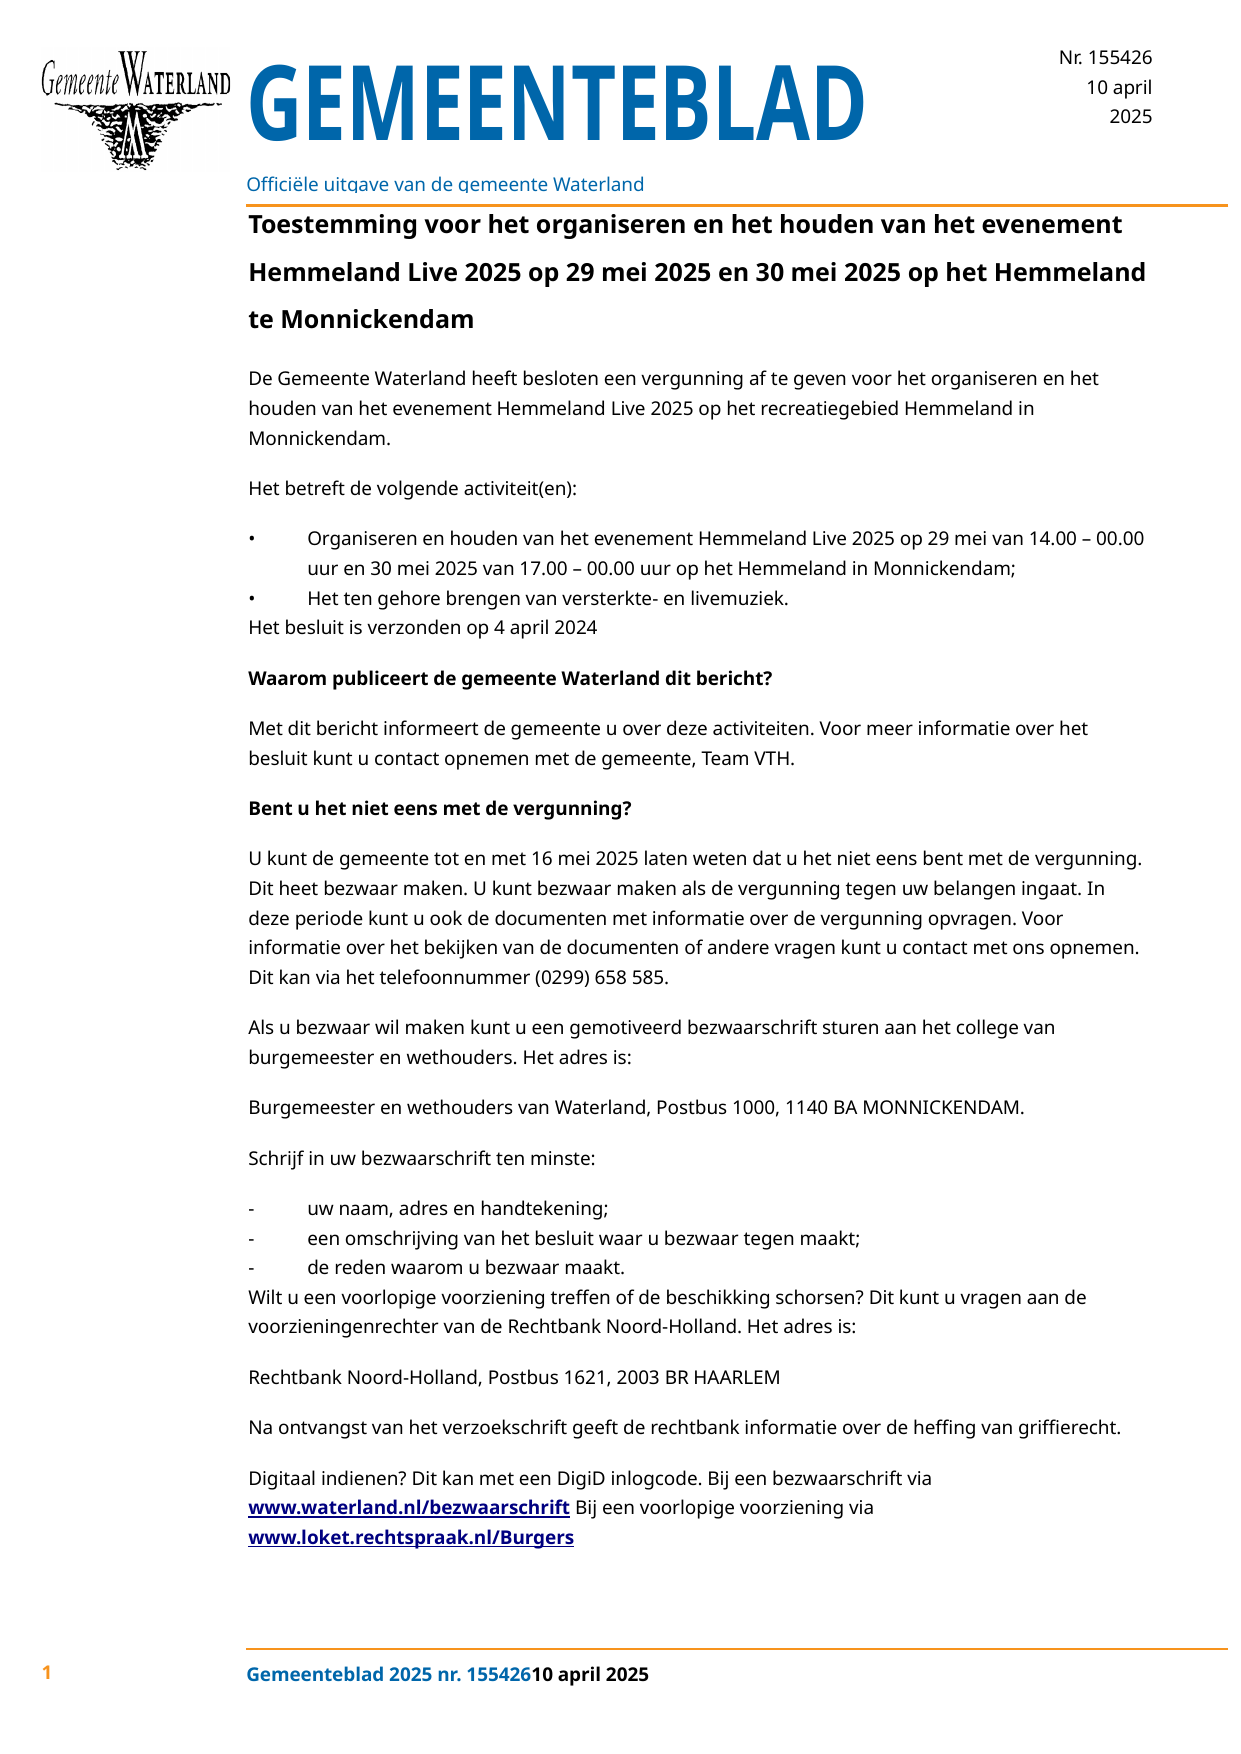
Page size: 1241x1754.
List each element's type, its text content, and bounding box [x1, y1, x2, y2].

text Rechtbank Noord-Holland, Postbus 1621, 2003 BR HAARLEM [248, 1364, 1152, 1389]
text Waarom publiceert de gemeente Waterland dit bericht? [248, 665, 1152, 690]
text Na ontvangst van het verzoekschrift geeft de rechtbank informatie over de heffing van griffierecht. [248, 1414, 1152, 1440]
list Organiseren en houden van het evenement Hemmeland Live 2025 op 29 mei van 14.00 – 00.00 uur en 30 mei 2025 van 17.00 – 00.00 uur op het Hemmeland in Monnickendam; [248, 526, 1152, 581]
list de reden waarom u bezwaar maakt. [248, 1254, 1152, 1280]
text Wilt u een voorlopige voorziening treffen of de beschikking schorsen? Dit kunt u vragen aan de voorzieningenrechter van de Rechtbank Noord-Holland. Het adres is: [248, 1284, 1152, 1339]
text Het betreft de volgende activiteit(en): [248, 475, 1152, 501]
text De Gemeente Waterland heeft besloten een vergunning af te geven voor het organiseren en het houden van het evenement Hemmeland Live 2025 op het recreatiegebied Hemmeland in Monnickendam. [248, 366, 1152, 450]
picture [41, 47, 231, 172]
text Toestemming voor het organiseren en het houden van het evenement Hemmeland Live 2025 op 29 mei 2025 en 30 mei 2025 op het Hemmeland te Monnickendam [248, 207, 1152, 336]
list een omschrijving van het besluit waar u bezwaar tegen maakt; [248, 1225, 1152, 1250]
text Bent u het niet eens met de vergunning? [248, 795, 1152, 821]
list Het ten gehore brengen van versterkte- en livemuziek. [248, 585, 1152, 610]
text U kunt de gemeente tot en met 16 mei 2025 laten weten dat u het niet eens bent met de vergunning. Dit heet bezwaar maken. U kunt bezwaar maken als de vergunning tegen uw belangen ingaat. In deze periode kunt u ook de documenten met informatie over de vergunning opvragen. Voor informatie over het bekijken van de documenten of andere vragen kunt u contact met ons opnemen. Dit kan via het telefoonnummer (0299) 658 585. [248, 846, 1152, 989]
text Met dit bericht informeert de gemeente u over deze activiteiten. Voor meer informatie over het besluit kunt u contact opnemen met de gemeente, Team VTH. [248, 715, 1152, 770]
text Digitaal indienen? Dit kan met een DigiD inlogcode. Bij een bezwaarschrift via www.waterland.nl/bezwaarschrift Bij een voorlopige voorziening via www.loket.rechtspraak.nl/Burgers [248, 1465, 1152, 1549]
text Burgemeester en wethouders van Waterland, Postbus 1000, 1140 BA MONNICKENDAM. [248, 1094, 1152, 1120]
text Het besluit is verzonden op 4 april 2024 [248, 614, 1152, 640]
text Schrijf in uw bezwaarschrift ten minste: [248, 1145, 1152, 1170]
text Als u bezwaar wil maken kunt u een gemotiveerd bezwaarschrift sturen aan het college van burgemeester en wethouders. Het adres is: [248, 1014, 1152, 1069]
list uw naam, adres en handtekening; [248, 1195, 1152, 1221]
